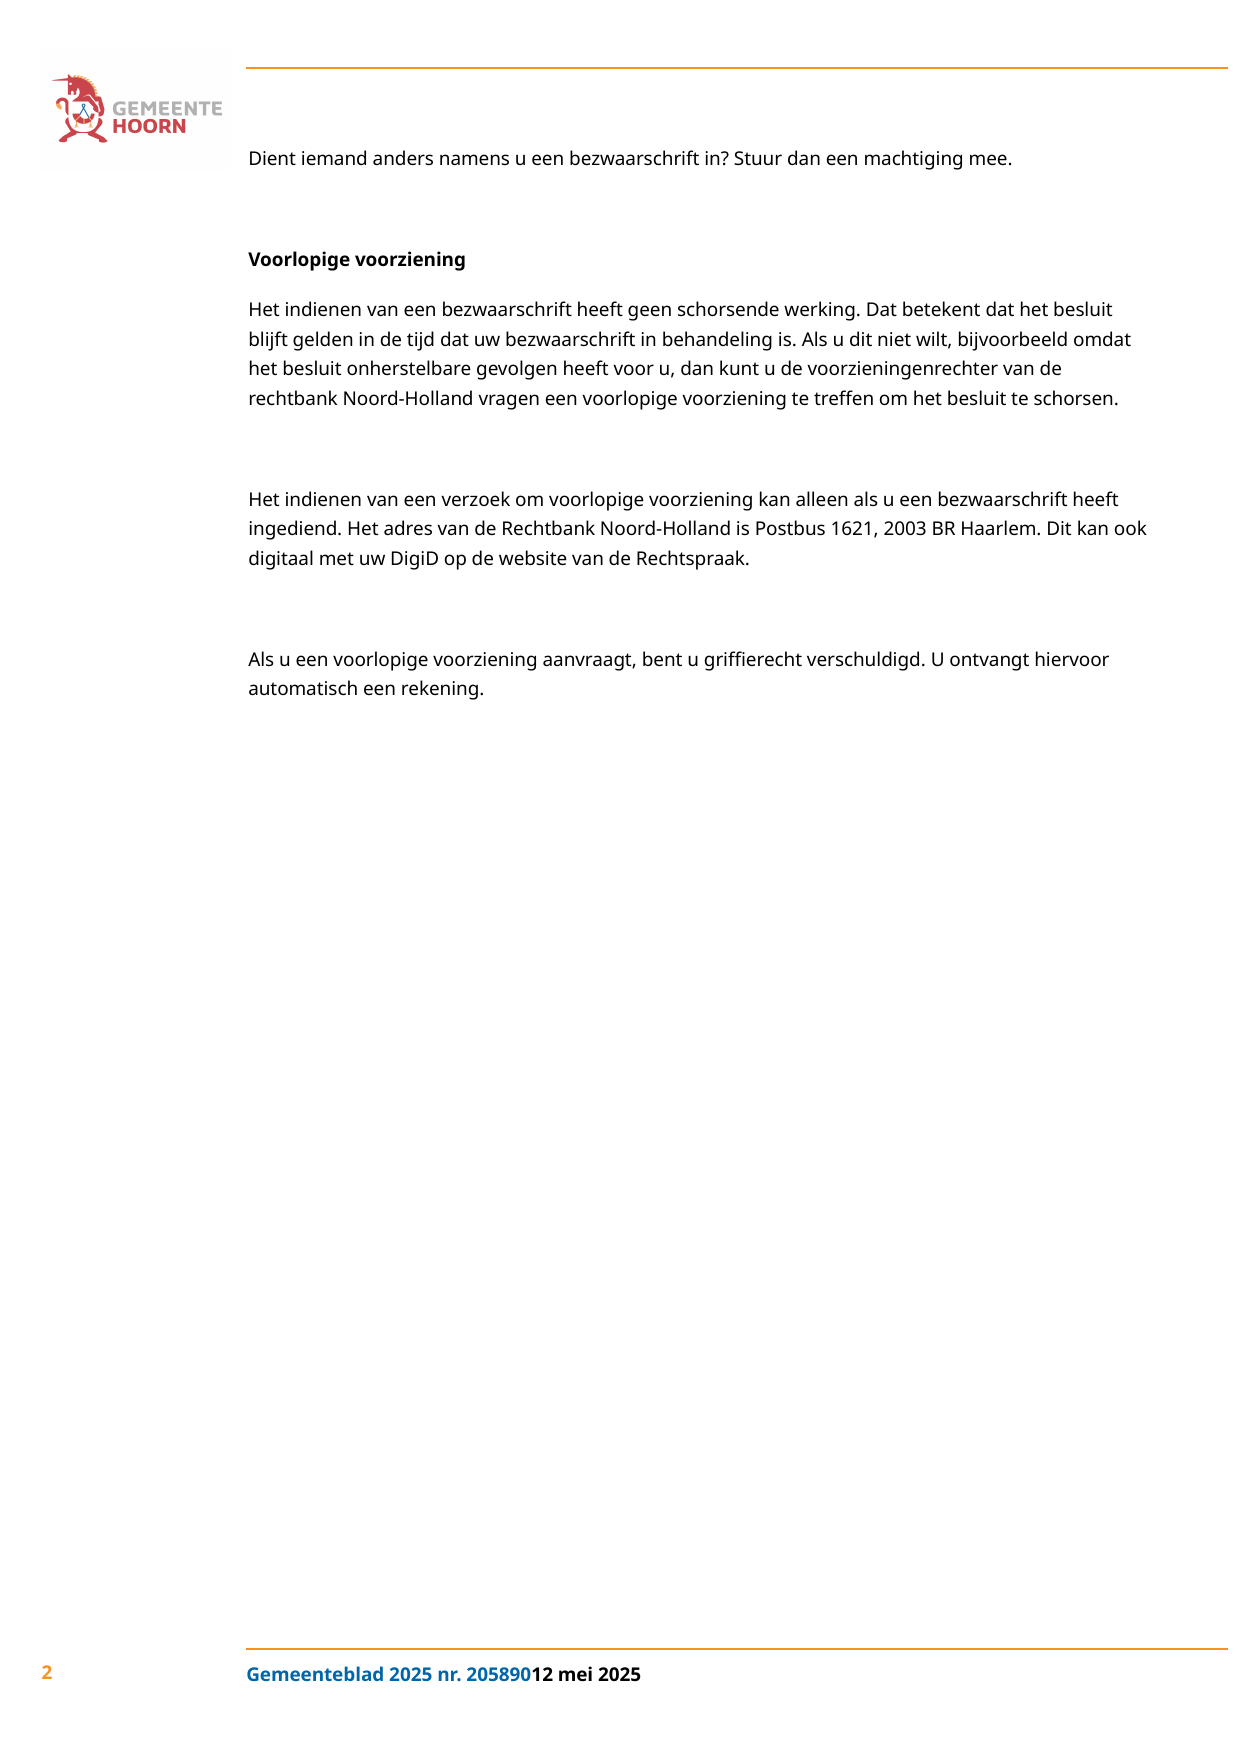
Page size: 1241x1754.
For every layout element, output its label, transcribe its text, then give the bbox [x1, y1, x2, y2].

text Als u een voorlopige voorziening aanvraagt, bent u griffierecht verschuldigd. U ontvangt hiervoor automatisch een rekening. [248, 646, 1152, 701]
text Het indienen van een bezwaarschrift heeft geen schorsende werking. Dat betekent dat het besluit blijft gelden in de tijd dat uw bezwaarschrift in behandeling is. Als u dit niet wilt, bijvoorbeeld omdat het besluit onherstelbare gevolgen heeft voor u, dan kunt u de voorzieningenrechter van de rechtbank Noord-Holland vragen een voorlopige voorziening te treffen om het besluit te schorsen. [248, 296, 1152, 411]
text Het indienen van een verzoek om voorlopige voorziening kan alleen als u een bezwaarschrift heeft ingediend. Het adres van de Rechtbank Noord-Holland is Postbus 1621, 2003 BR Haarlem. Dit kan ook digitaal met uw DigiD op de website van de Rechtspraak. [248, 486, 1152, 571]
text Voorlopige voorziening [248, 246, 1152, 272]
text Dient iemand anders namens u een bezwaarschrift in? Stuur dan een machtiging mee. [248, 145, 1152, 171]
picture [41, 47, 231, 172]
